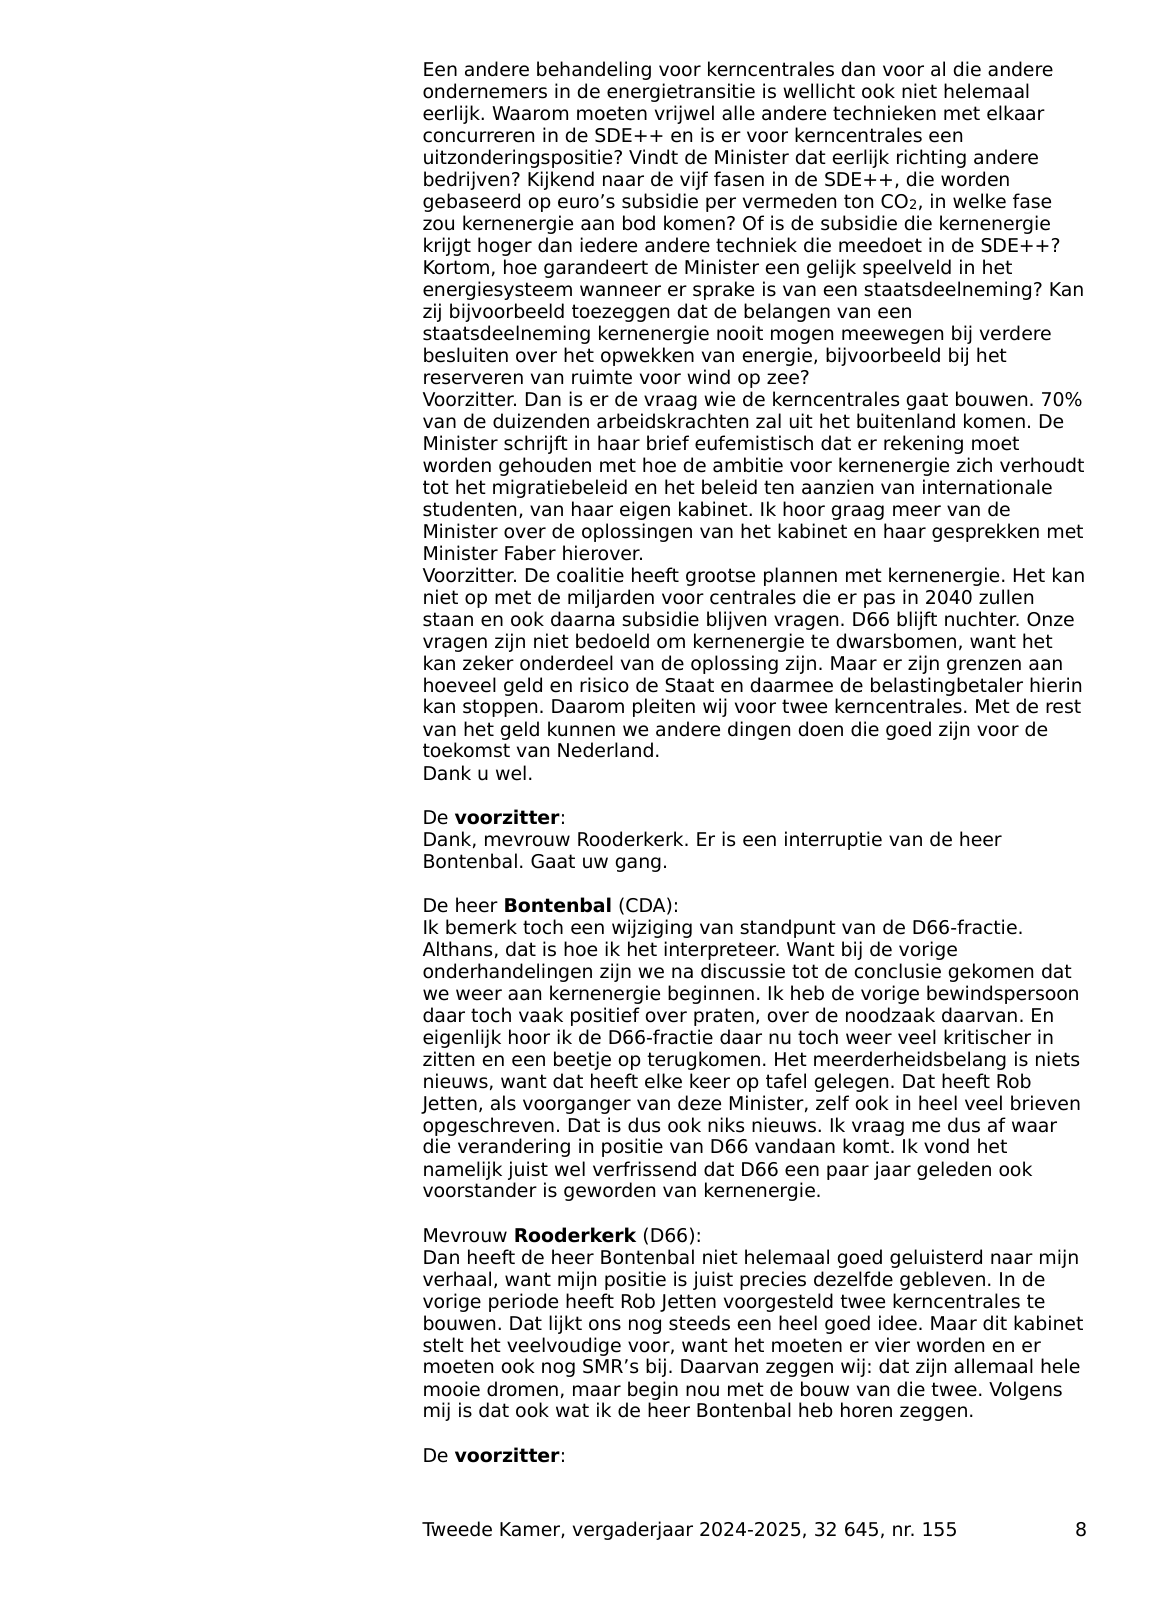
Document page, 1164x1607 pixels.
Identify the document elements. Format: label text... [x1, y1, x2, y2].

text Ik bemerk toch een wijziging van standpunt van de D66-fractie. Althans, dat is hoe ik het interpreteer. Want bij de vorige onderhandelingen zijn we na discussie tot de conclusie gekomen dat we weer aan kernenergie beginnen. Ik heb de vorige bewindspersoon daar toch vaak positief over praten, over de noodzaak daarvan. En eigenlijk hoor ik de D66-fractie daar nu toch weer veel kritischer in zitten en een beetje op terugkomen. Het meerderheidsbelang is niets nieuws, want dat heeft elke keer op tafel gelegen. Dat heeft Rob Jetten, als voorganger van deze Minister, zelf ook in heel veel brieven opgeschreven. Dat is dus ook niks nieuws. Ik vraag me dus af waar die verandering in positie van D66 vandaan komt. Ik vond het namelijk juist wel verfrissend dat D66 een paar jaar geleden ook voorstander is geworden van kernenergie. [422, 917, 1087, 1202]
text De voorzitter: [422, 1444, 1087, 1467]
text Voorzitter. Dan is er de vraag wie de kerncentrales gaat bouwen. 70% van de duizenden arbeidskrachten zal uit het buitenland komen. De Minister schrijft in haar brief eufemistisch dat er rekening moet worden gehouden met hoe de ambitie voor kernenergie zich verhoudt tot het migratiebeleid en het beleid ten aanzien van internationale studenten, van haar eigen kabinet. Ik hoor graag meer van de Minister over de oplossingen van het kabinet en haar gesprekken met Minister Faber hierover. [422, 389, 1087, 564]
text Dank, mevrouw Rooderkerk. Er is een interruptie van de heer Bontenbal. Gaat uw gang. [422, 828, 1087, 872]
text Mevrouw Rooderkerk (D66): [422, 1224, 1087, 1247]
text De heer Bontenbal (CDA): [422, 895, 1087, 917]
text Voorzitter. De coalitie heeft grootse plannen met kernenergie. Het kan niet op met de miljarden voor centrales die er pas in 2040 zullen staan en ook daarna subsidie blijven vragen. D66 blijft nuchter. Onze vragen zijn niet bedoeld om kernenergie te dwarsbomen, want het kan zeker onderdeel van de oplossing zijn. Maar er zijn grenzen aan hoeveel geld en risico de Staat en daarmee de belastingbetaler hierin kan stoppen. Daarom pleiten wij voor twee kerncentrales. Met de rest van het geld kunnen we andere dingen doen die goed zijn voor de toekomst van Nederland. [422, 564, 1087, 762]
text Dan heeft de heer Bontenbal niet helemaal goed geluisterd naar mijn verhaal, want mijn positie is juist precies dezelfde gebleven. In de vorige periode heeft Rob Jetten voorgesteld twee kerncentrales te bouwen. Dat lijkt ons nog steeds een heel goed idee. Maar dit kabinet stelt het veelvoudige voor, want het moeten er vier worden en er moeten ook nog SMR’s bij. Daarvan zeggen wij: dat zijn allemaal hele mooie dromen, maar begin nou met de bouw van die twee. Volgens mij is dat ook wat ik de heer Bontenbal heb horen zeggen. [422, 1247, 1087, 1422]
text De voorzitter: [422, 807, 1087, 828]
text Een andere behandeling voor kerncentrales dan voor al die andere ondernemers in de energietransitie is wellicht ook niet helemaal eerlijk. Waarom moeten vrijwel alle andere technieken met elkaar concurreren in de SDE++ en is er voor kerncentrales een uitzonderingspositie? Vindt de Minister dat eerlijk richting andere bedrijven? Kijkend naar de vijf fasen in de SDE++, die worden gebaseerd op euro’s subsidie per vermeden ton CO2, in welke fase zou kernenergie aan bod komen? Of is de subsidie die kernenergie krijgt hoger dan iedere andere techniek die meedoet in de SDE++? Kortom, hoe garandeert de Minister een gelijk speelveld in het energiesysteem wanneer er sprake is van een staatsdeelneming? Kan zij bijvoorbeeld toezeggen dat de belangen van een staatsdeelneming kernenergie nooit mogen meewegen bij verdere besluiten over het opwekken van energie, bijvoorbeeld bij het reserveren van ruimte voor wind op zee? [422, 59, 1087, 389]
text Dank u wel. [422, 762, 1087, 784]
